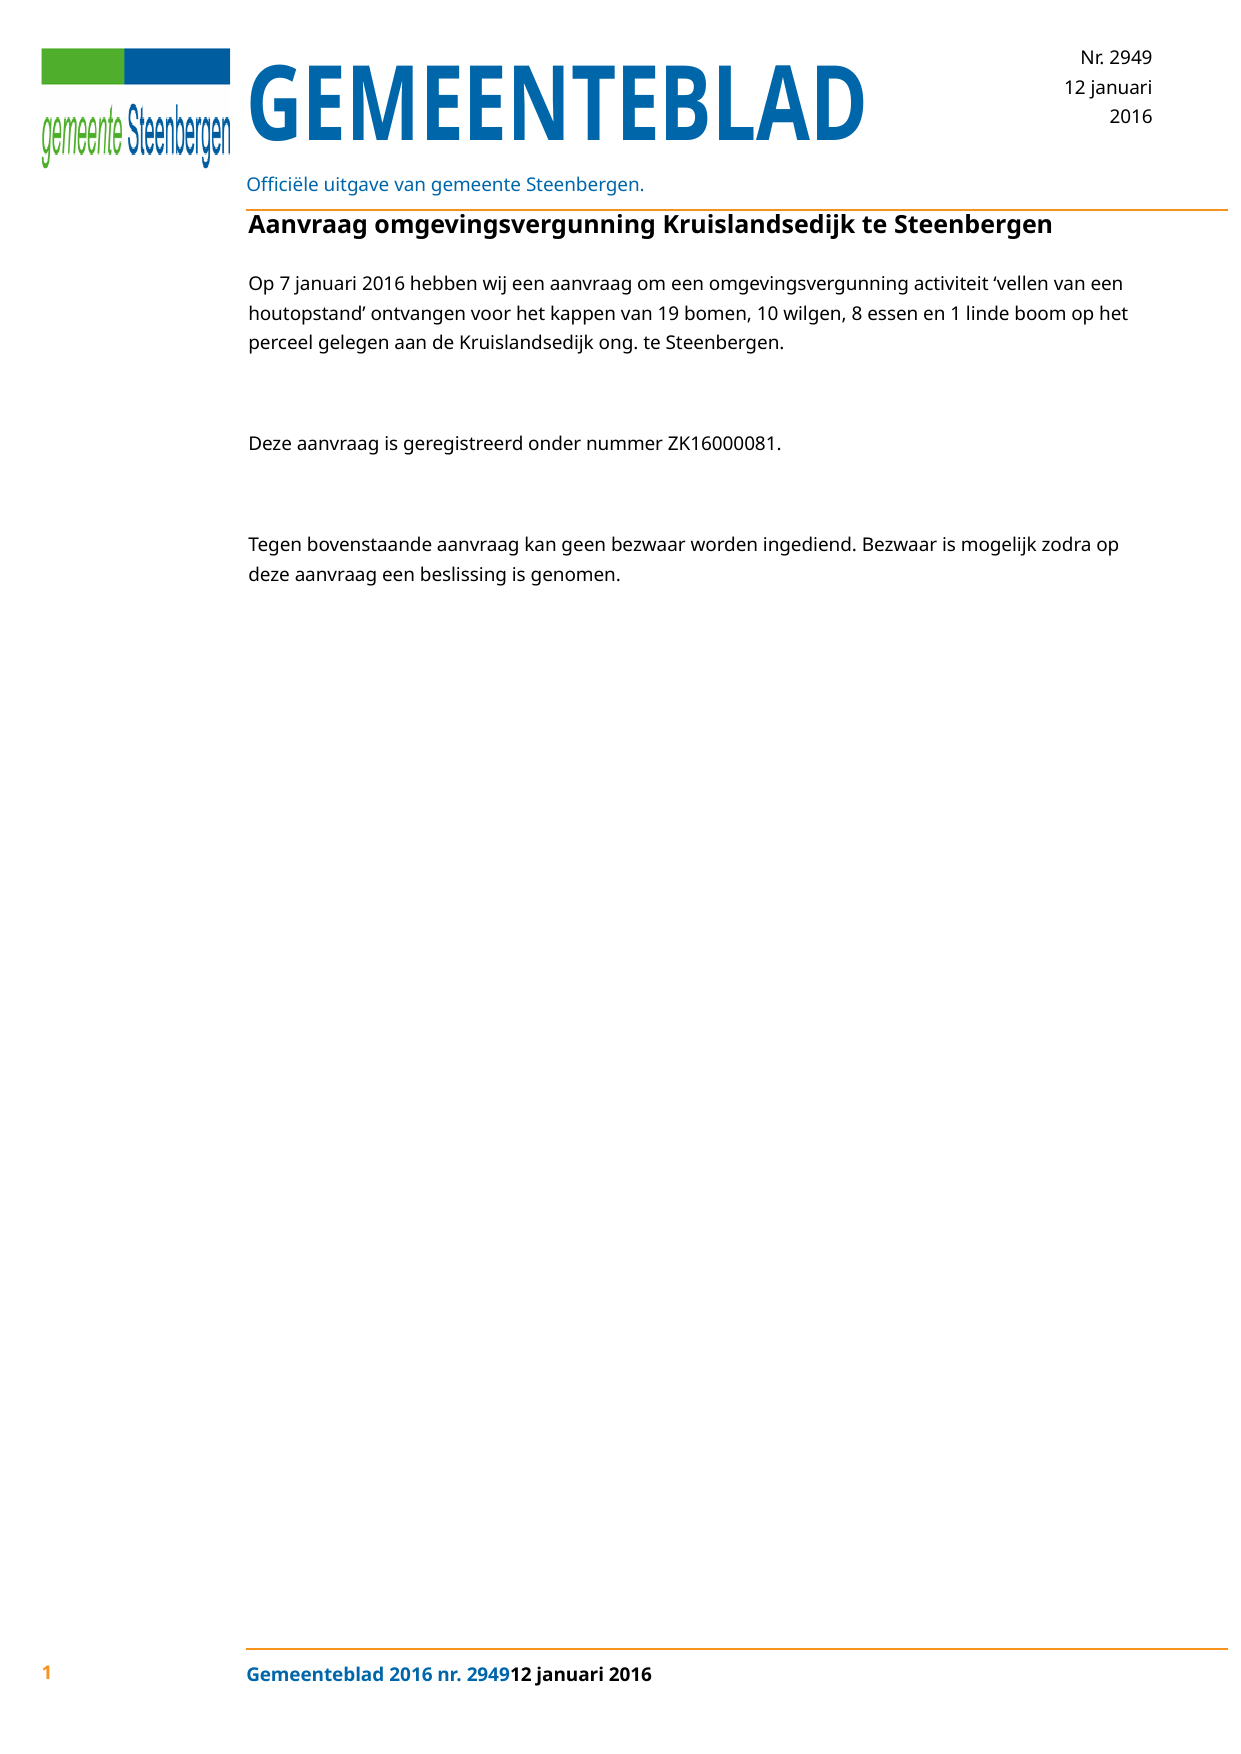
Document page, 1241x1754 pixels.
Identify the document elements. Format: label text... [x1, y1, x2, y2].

picture [41, 47, 231, 172]
text Tegen bovenstaande aanvraag kan geen bezwaar worden ingediend. Bezwaar is mogelijk zodra op deze aanvraag een beslissing is genomen. [248, 531, 1152, 586]
text Aanvraag omgevingsvergunning Kruislandsedijk te Steenbergen [248, 211, 1152, 241]
text Deze aanvraag is geregistreerd onder nummer ZK16000081. [248, 430, 1152, 456]
text Op 7 januari 2016 hebben wij een aanvraag om een omgevingsvergunning activiteit ‘vellen van een houtopstand’ ontvangen voor het kappen van 19 bomen, 10 wilgen, 8 essen en 1 linde boom op het perceel gelegen aan de Kruislandsedijk ong. te Steenbergen. [248, 270, 1152, 355]
